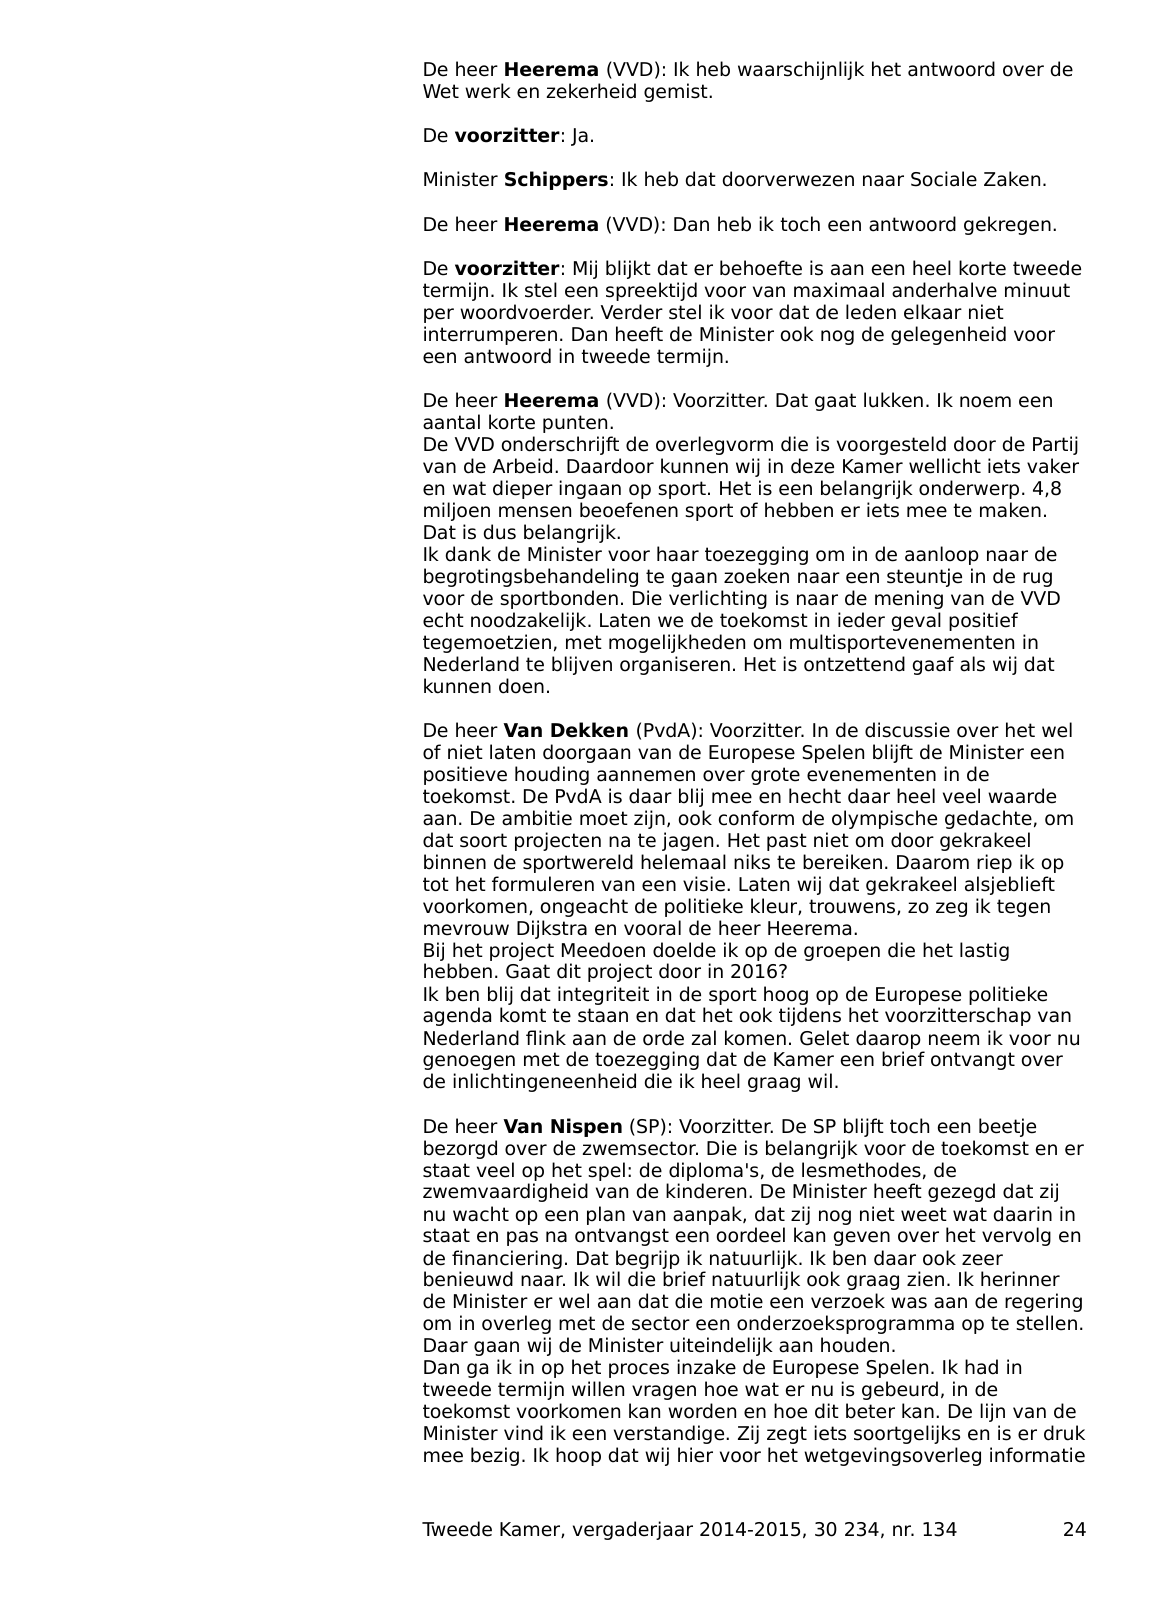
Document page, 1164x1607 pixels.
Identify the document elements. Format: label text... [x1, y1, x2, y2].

text De heer Van Nispen (SP): Voorzitter. De SP blijft toch een beetje bezorgd over de zwemsector. Die is belangrijk voor de toekomst en er staat veel op het spel: de diploma's, de lesmethodes, de zwemvaardigheid van de kinderen. De Minister heeft gezegd dat zij nu wacht op een plan van aanpak, dat zij nog niet weet wat daarin in staat en pas na ontvangst een oordeel kan geven over het vervolg en de financiering. Dat begrijp ik natuurlijk. Ik ben daar ook zeer benieuwd naar. Ik wil die brief natuurlijk ook graag zien. Ik herinner de Minister er wel aan dat die motie een verzoek was aan de regering om in overleg met de sector een onderzoeksprogramma op te stellen. Daar gaan wij de Minister uiteindelijk aan houden. [422, 1116, 1087, 1357]
text Minister Schippers: Ik heb dat doorverwezen naar Sociale Zaken. [422, 169, 1087, 191]
text De heer Heerema (VVD): Ik heb waarschijnlijk het antwoord over de Wet werk en zekerheid gemist. [422, 59, 1087, 103]
text De heer Heerema (VVD): Dan heb ik toch een antwoord gekregen. [422, 213, 1087, 236]
text De voorzitter: Mij blijkt dat er behoefte is aan een heel korte tweede termijn. Ik stel een spreektijd voor van maximaal anderhalve minuut per woordvoerder. Verder stel ik voor dat de leden elkaar niet interrumperen. Dan heeft de Minister ook nog de gelegenheid voor een antwoord in tweede termijn. [422, 258, 1087, 368]
text Ik dank de Minister voor haar toezegging om in de aanloop naar de begrotingsbehandeling te gaan zoeken naar een steuntje in de rug voor de sportbonden. Die verlichting is naar de mening van de VVD echt noodzakelijk. Laten we de toekomst in ieder geval positief tegemoetzien, met mogelijkheden om multisportevenementen in Nederland te blijven organiseren. Het is ontzettend gaaf als wij dat kunnen doen. [422, 544, 1087, 697]
text De voorzitter: Ja. [422, 125, 1087, 147]
text Dan ga ik in op het proces inzake de Europese Spelen. Ik had in tweede termijn willen vragen hoe wat er nu is gebeurd, in de toekomst voorkomen kan worden en hoe dit beter kan. De lijn van de Minister vind ik een verstandige. Zij zegt iets soortgelijks en is er druk mee bezig. Ik hoop dat wij hier voor het wetgevingsoverleg informatie [422, 1357, 1087, 1467]
text Bij het project Meedoen doelde ik op de groepen die het lastig hebben. Gaat dit project door in 2016? [422, 939, 1087, 983]
text De heer Van Dekken (PvdA): Voorzitter. In de discussie over het wel of niet laten doorgaan van de Europese Spelen blijft de Minister een positieve houding aannemen over grote evenementen in de toekomst. De PvdA is daar blij mee en hecht daar heel veel waarde aan. De ambitie moet zijn, ook conform de olympische gedachte, om dat soort projecten na te jagen. Het past niet om door gekrakeel binnen de sportwereld helemaal niks te bereiken. Daarom riep ik op tot het formuleren van een visie. Laten wij dat gekrakeel alsjeblieft voorkomen, ongeacht de politieke kleur, trouwens, zo zeg ik tegen mevrouw Dijkstra en vooral de heer Heerema. [422, 720, 1087, 939]
text De VVD onderschrijft de overlegvorm die is voorgesteld door de Partij van de Arbeid. Daardoor kunnen wij in deze Kamer wellicht iets vaker en wat dieper ingaan op sport. Het is een belangrijk onderwerp. 4,8 miljoen mensen beoefenen sport of hebben er iets mee te maken. Dat is dus belangrijk. [422, 434, 1087, 544]
text Ik ben blij dat integriteit in de sport hoog op de Europese politieke agenda komt te staan en dat het ook tijdens het voorzitterschap van Nederland flink aan de orde zal komen. Gelet daarop neem ik voor nu genoegen met de toezegging dat de Kamer een brief ontvangt over de inlichtingeneenheid die ik heel graag wil. [422, 983, 1087, 1093]
text De heer Heerema (VVD): Voorzitter. Dat gaat lukken. Ik noem een aantal korte punten. [422, 390, 1087, 434]
